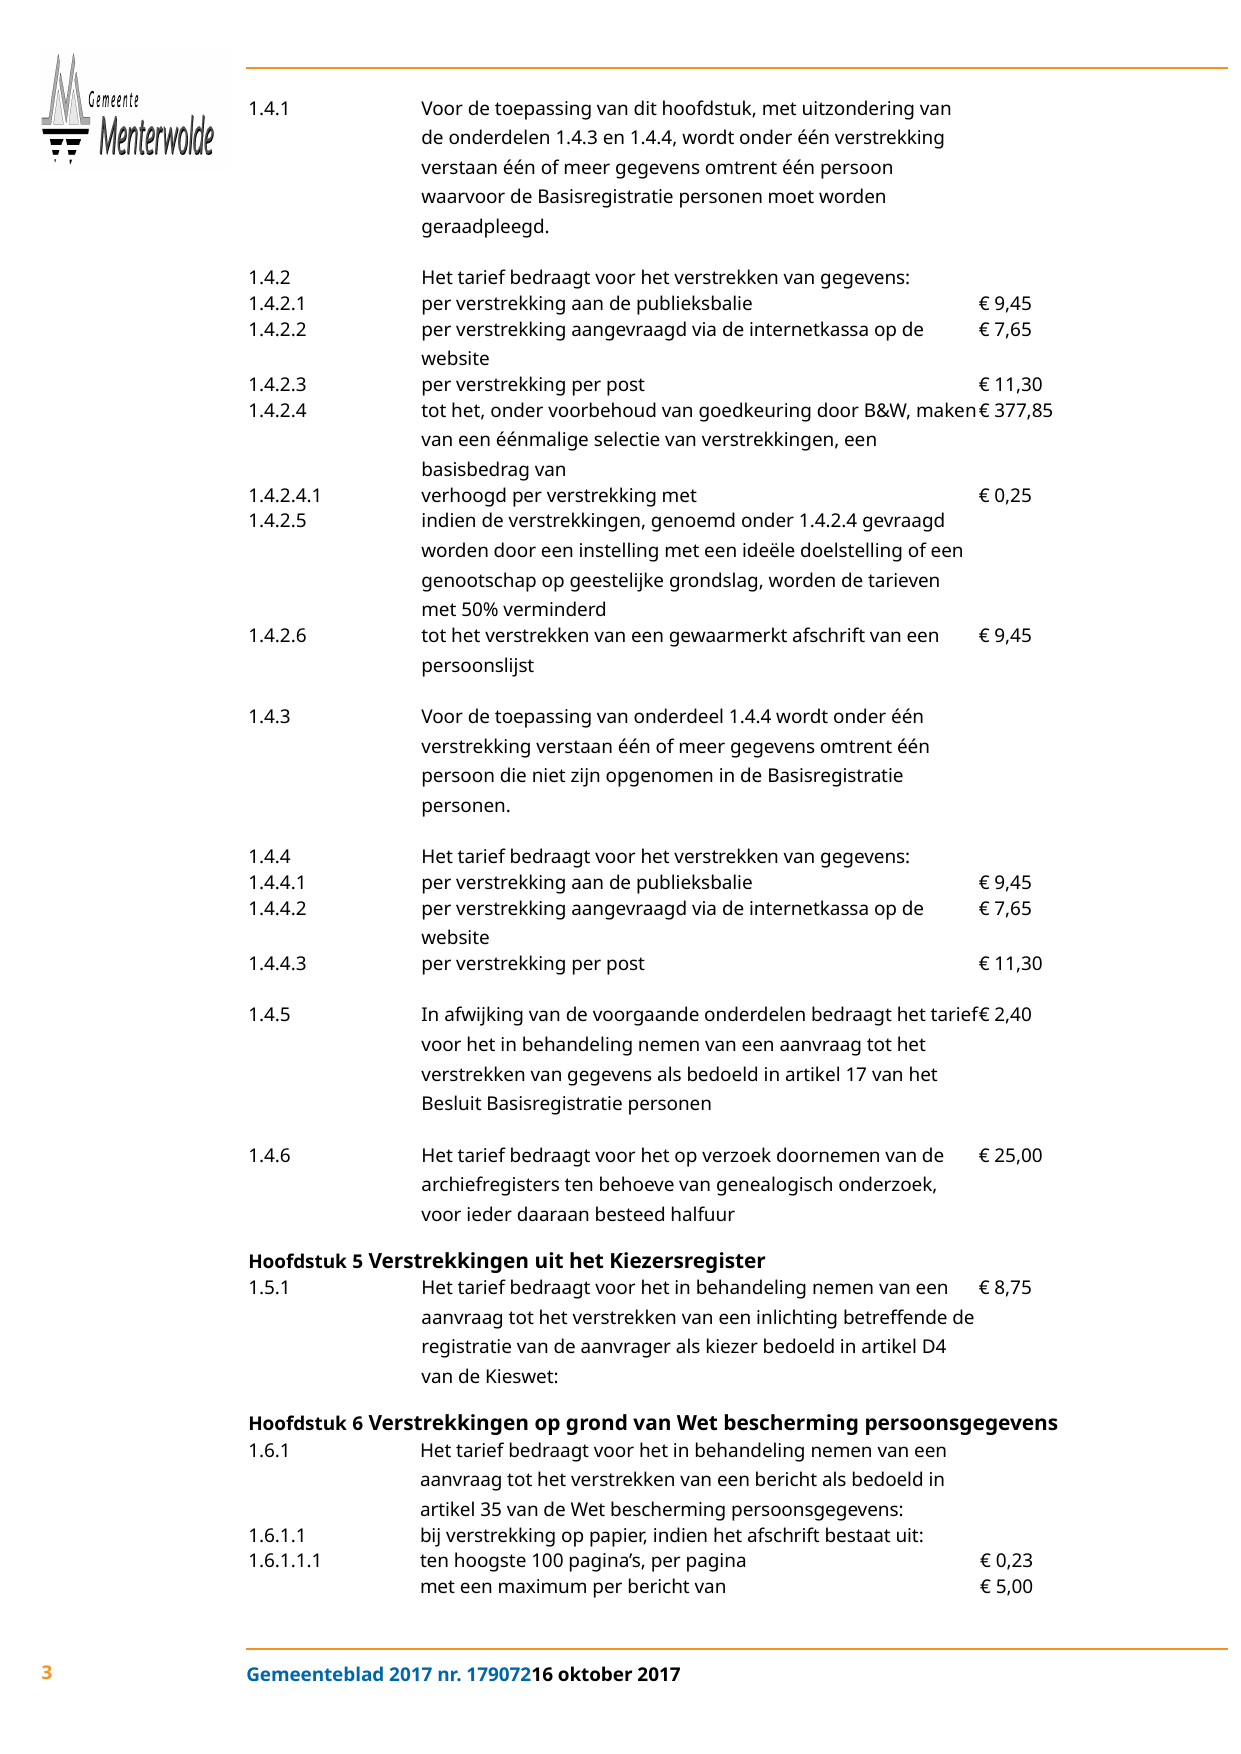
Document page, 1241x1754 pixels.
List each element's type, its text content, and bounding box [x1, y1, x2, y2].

table_cell per verstrekking per post [421, 950, 978, 976]
table_cell [979, 508, 1152, 622]
table_cell 1.4.2.3 [248, 371, 421, 397]
text Hoofdstuk 5 Verstrekkingen uit het Kiezersregister [248, 1246, 1152, 1274]
table_cell € 7,65 [979, 316, 1152, 371]
table_cell [979, 1116, 1152, 1142]
table_cell 1.4.2.5 [248, 508, 421, 622]
table_header [979, 95, 1152, 239]
table_cell met een maximum per bericht van [420, 1573, 980, 1599]
table_cell bij verstrekking op papier, indien het afschrift bestaat uit: [420, 1522, 980, 1547]
table_cell Het tarief bedraagt voor het op verzoek doornemen van de archiefregisters ten behoeve van genealogisch onderzoek, voor ieder daaraan besteed halfuur [421, 1142, 978, 1227]
table_cell 1.4.4.3 [248, 950, 421, 976]
table_cell € 7,65 [979, 895, 1152, 950]
table_cell 1.4.2 [248, 265, 421, 290]
table_cell Voor de toepassing van onderdeel 1.4.4 wordt onder één verstrekking verstaan één of meer gegevens omtrent één persoon die niet zijn opgenomen in de Basisregistratie personen. [421, 703, 978, 818]
table_cell Het tarief bedraagt voor het verstrekken van gegevens: [421, 265, 978, 290]
table_cell verhoogd per verstrekking met [421, 482, 978, 508]
table_cell 1.4.2.6 [248, 622, 421, 677]
table_cell per verstrekking aan de publieksbalie [421, 869, 978, 895]
table_cell [421, 976, 978, 1002]
table_header € 8,75 [979, 1275, 1152, 1389]
table_cell Het tarief bedraagt voor het verstrekken van gegevens: [421, 844, 978, 869]
table_cell [421, 239, 978, 264]
table_cell tot het verstrekken van een gewaarmerkt afschrift van een persoonslijst [421, 622, 978, 677]
table_cell [248, 818, 421, 843]
table_cell € 9,45 [979, 622, 1152, 677]
table_header Het tarief bedraagt voor het in behandeling nemen van een aanvraag tot het verstrekken van een inlichting betreffende de registratie van de aanvrager als kiezer bedoeld in artikel D4 van de Kieswet: [421, 1275, 978, 1389]
table_cell per verstrekking aangevraagd via de internetkassa op de website [421, 316, 978, 371]
table_cell 1.4.3 [248, 703, 421, 818]
table_cell [979, 703, 1152, 818]
table_cell 1.4.6 [248, 1142, 421, 1227]
table_cell [979, 976, 1152, 1002]
table_cell 1.4.5 [248, 1002, 421, 1116]
table_cell [980, 1522, 1152, 1547]
table_cell per verstrekking aan de publieksbalie [421, 290, 978, 316]
text Hoofdstuk 6 Verstrekkingen op grond van Wet bescherming persoonsgegevens [248, 1408, 1152, 1437]
table_cell € 0,23 [980, 1548, 1152, 1573]
table_cell 1.6.1.1 [248, 1522, 420, 1547]
table_cell [248, 239, 421, 264]
table_cell [979, 239, 1152, 264]
table_cell € 11,30 [979, 371, 1152, 397]
table_cell ten hoogste 100 pagina’s, per pagina [420, 1548, 980, 1573]
table_cell € 25,00 [979, 1142, 1152, 1227]
table_cell 1.4.2.4 [248, 397, 421, 482]
table_cell indien de verstrekkingen, genoemd onder 1.4.2.4 gevraagd worden door een instelling met een ideële doelstelling of een genootschap op geestelijke grondslag, worden de tarieven met 50% verminderd [421, 508, 978, 622]
table_cell € 9,45 [979, 290, 1152, 316]
table_cell 1.4.4.1 [248, 869, 421, 895]
table_header 1.5.1 [248, 1275, 421, 1389]
table_cell € 11,30 [979, 950, 1152, 976]
table_header [980, 1437, 1152, 1522]
table_cell [979, 818, 1152, 843]
table_cell [421, 678, 978, 703]
table_cell € 0,25 [979, 482, 1152, 508]
table_cell 1.4.4.2 [248, 895, 421, 950]
table_cell [979, 678, 1152, 703]
table_cell [979, 265, 1152, 290]
table_header 1.6.1 [248, 1437, 420, 1522]
table_cell In afwijking van de voorgaande onderdelen bedraagt het tarief voor het in behandeling nemen van een aanvraag tot het verstrekken van gegevens als bedoeld in artikel 17 van het Besluit Basisregistratie personen [421, 1002, 978, 1116]
table_cell € 9,45 [979, 869, 1152, 895]
table_cell [421, 1116, 978, 1142]
picture [41, 47, 231, 172]
table_cell 1.4.2.1 [248, 290, 421, 316]
table_header 1.4.1 [248, 95, 421, 239]
table_cell 1.4.4 [248, 844, 421, 869]
table_cell [979, 844, 1152, 869]
table_cell [248, 678, 421, 703]
table_cell [248, 976, 421, 1002]
table_cell € 5,00 [980, 1573, 1152, 1599]
table_header Voor de toepassing van dit hoofdstuk, met uitzondering van de onderdelen 1.4.3 en 1.4.4, wordt onder één verstrekking verstaan één of meer gegevens omtrent één persoon waarvoor de Basisregistratie personen moet worden geraadpleegd. [421, 95, 978, 239]
table_cell per verstrekking aangevraagd via de internetkassa op de website [421, 895, 978, 950]
table_cell € 2,40 [979, 1002, 1152, 1116]
table_header Het tarief bedraagt voor het in behandeling nemen van een aanvraag tot het verstrekken van een bericht als bedoeld in artikel 35 van de Wet bescherming persoonsgegevens: [420, 1437, 980, 1522]
table_cell € 377,85 [979, 397, 1152, 482]
table_cell 1.4.2.2 [248, 316, 421, 371]
table_cell 1.6.1.1.1 [248, 1548, 420, 1573]
table_cell tot het, onder voorbehoud van goedkeuring door B&W, maken van een éénmalige selectie van verstrekkingen, een basisbedrag van [421, 397, 978, 482]
table_cell 1.4.2.4.1 [248, 482, 421, 508]
table_cell per verstrekking per post [421, 371, 978, 397]
table_cell [248, 1116, 421, 1142]
table_cell [248, 1573, 420, 1599]
table_cell [421, 818, 978, 843]
